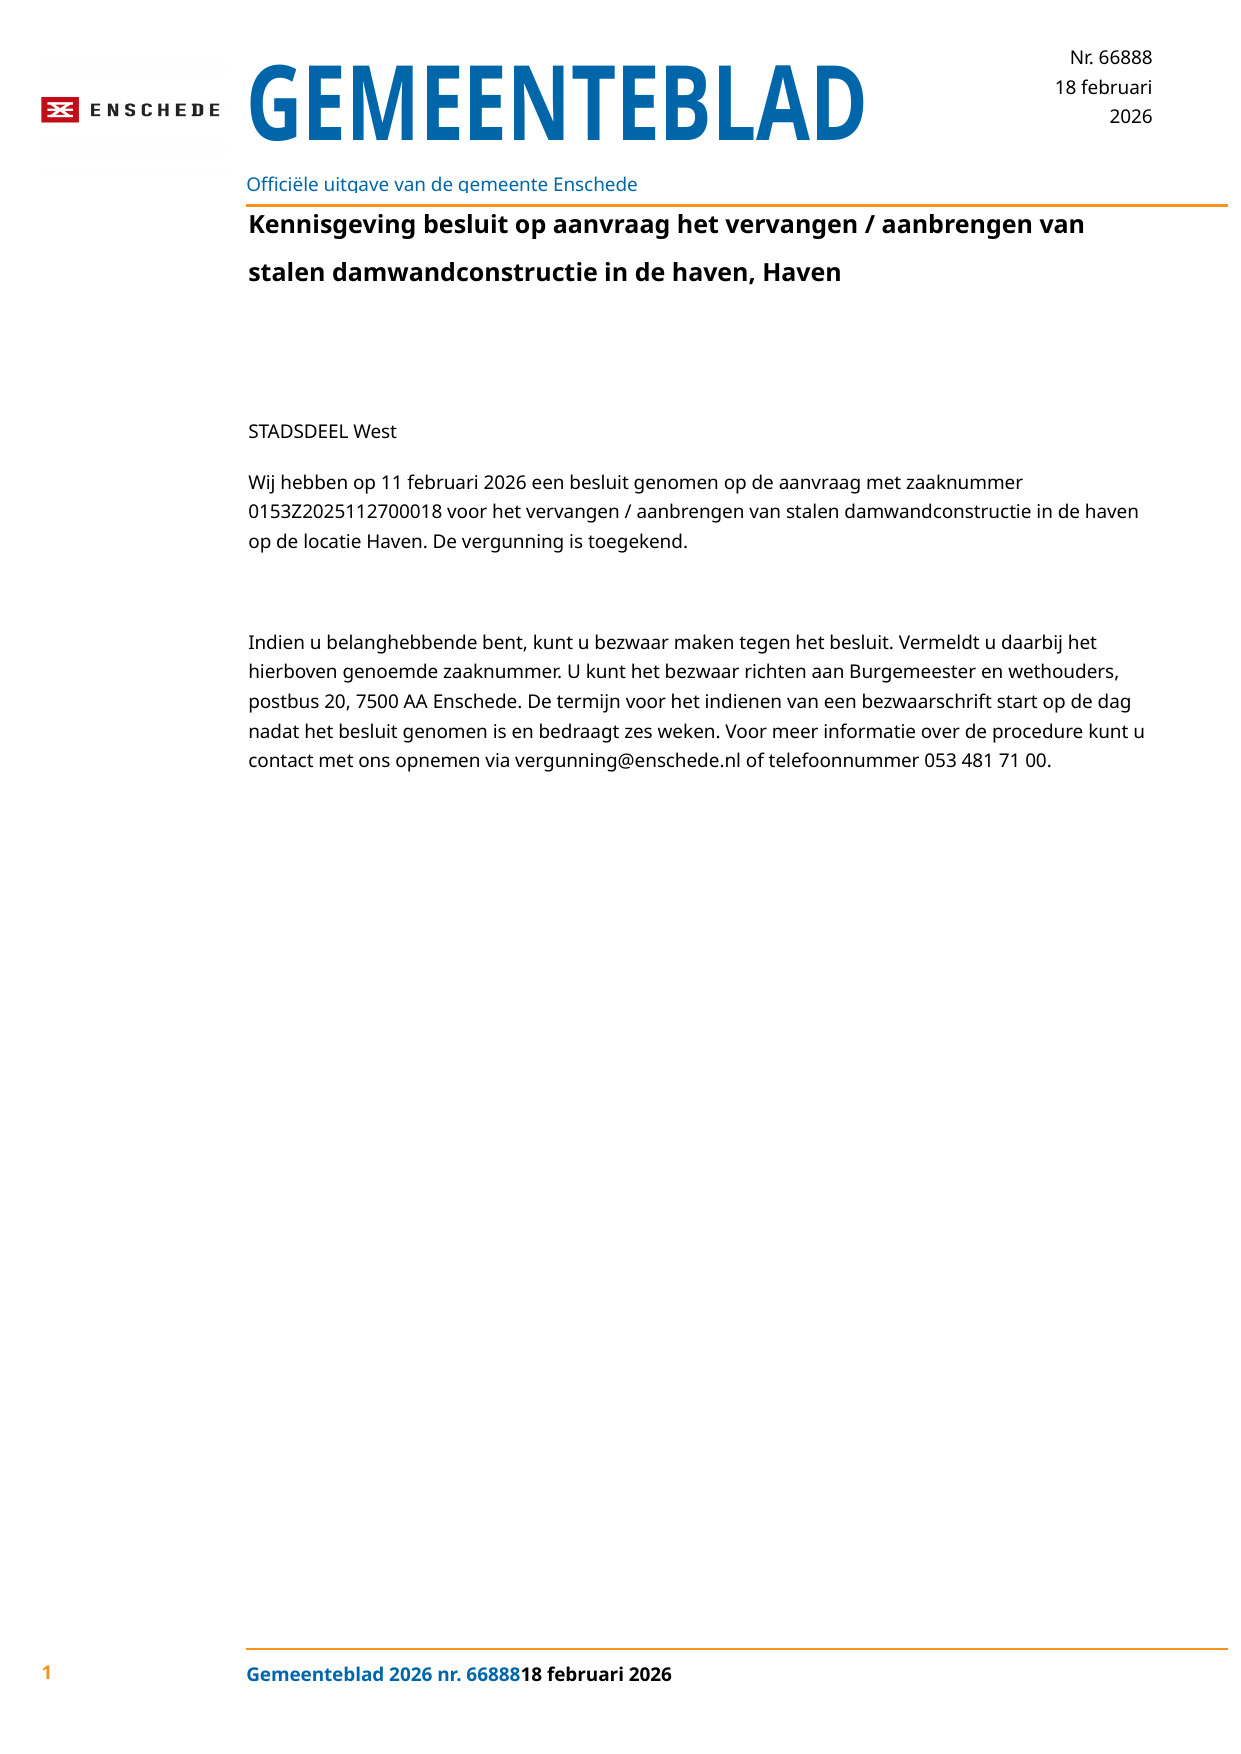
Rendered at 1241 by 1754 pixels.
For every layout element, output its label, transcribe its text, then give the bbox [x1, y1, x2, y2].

text Wij hebben op 11 februari 2026 een besluit genomen op de aanvraag met zaaknummer 0153Z2025112700018 voor het vervangen / aanbrengen van stalen damwandconstructie in de haven op de locatie Haven. De vergunning is toegekend. [248, 469, 1152, 554]
text Kennisgeving besluit op aanvraag het vervangen / aanbrengen van stalen damwandconstructie in de haven, Haven [248, 207, 1152, 288]
picture [41, 47, 231, 172]
text STADSDEEL West [248, 419, 1152, 444]
text Indien u belanghebbende bent, kunt u bezwaar maken tegen het besluit. Vermeldt u daarbij het hierboven genoemde zaaknummer. U kunt het bezwaar richten aan Burgemeester en wethouders, postbus 20, 7500 AA Enschede. De termijn voor het indienen van een bezwaarschrift start op de dag nadat het besluit genomen is en bedraagt zes weken. Voor meer informatie over de procedure kunt u contact met ons opnemen via vergunning@enschede.nl of telefoonnummer 053 481 71 00. [248, 629, 1152, 773]
